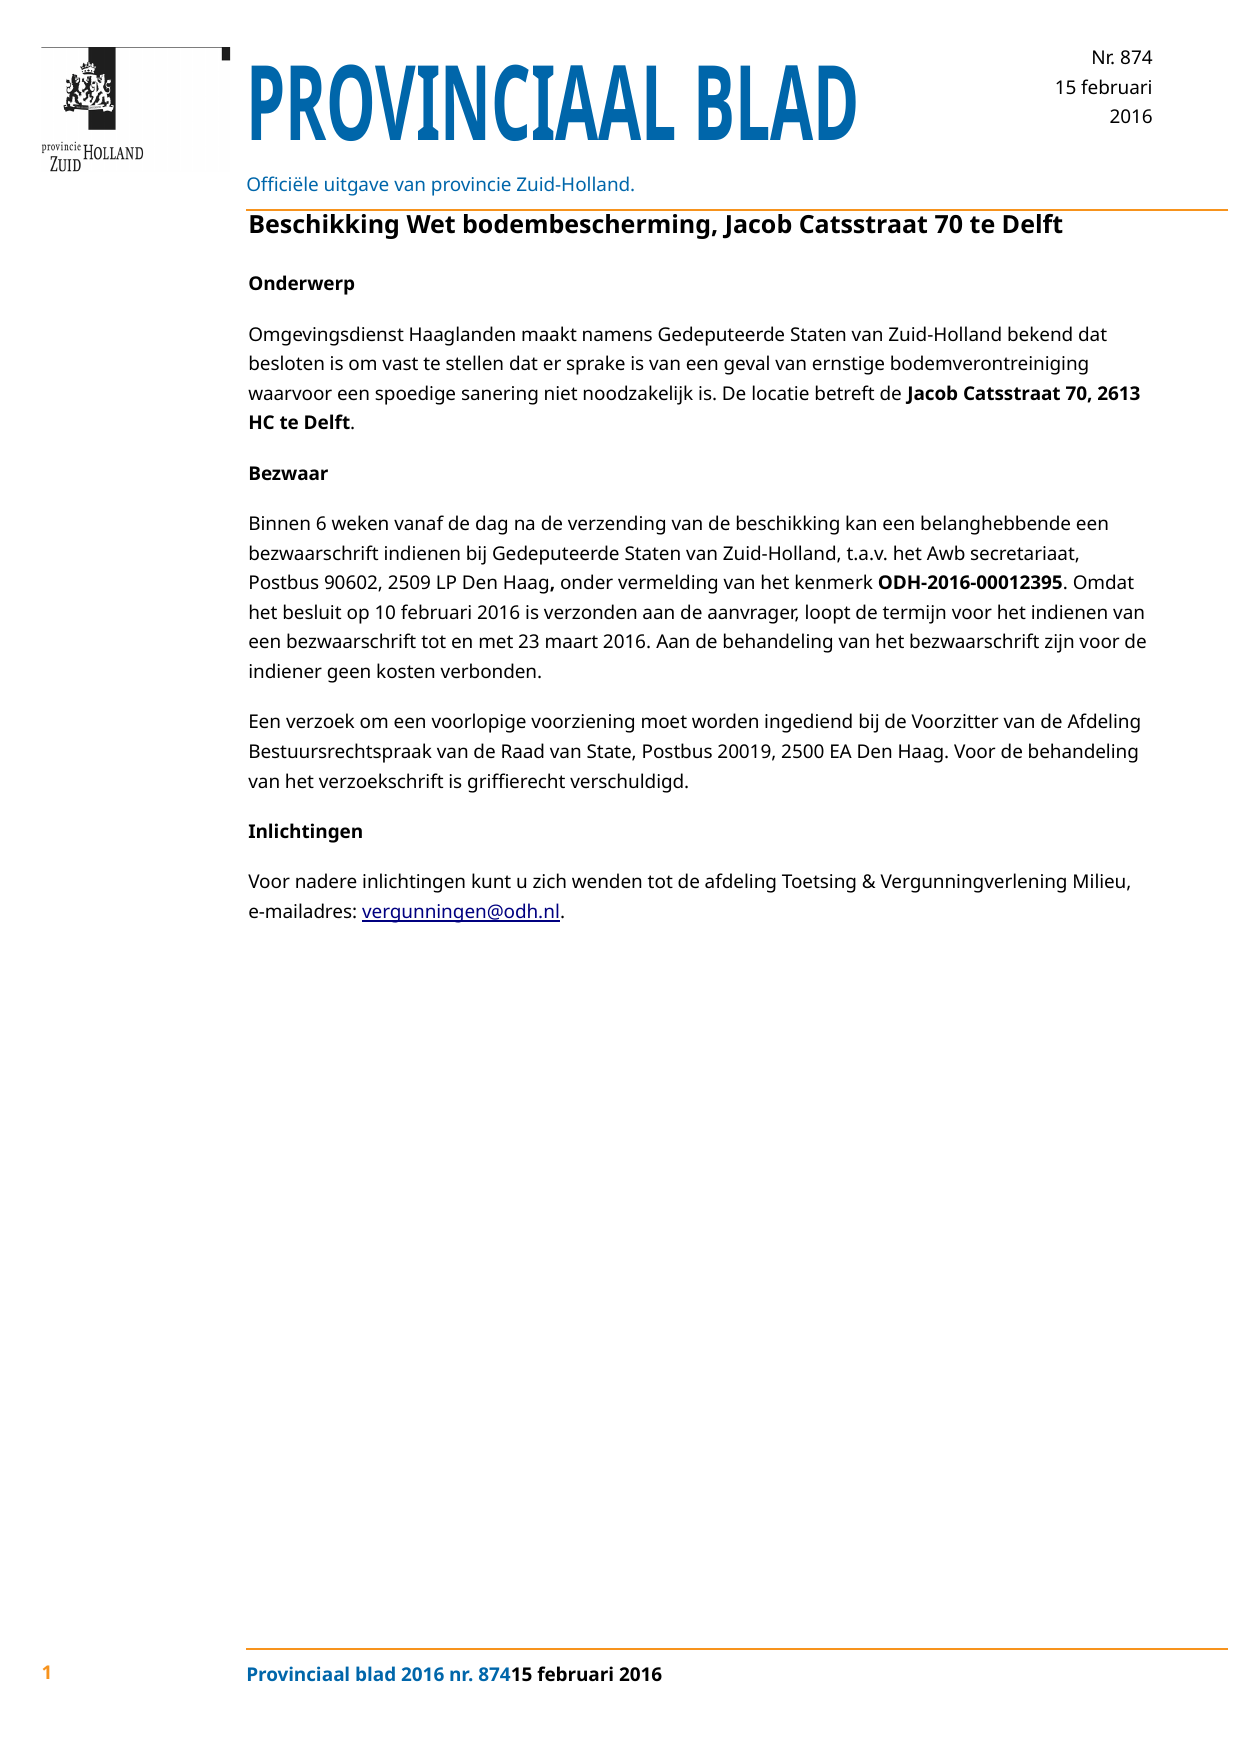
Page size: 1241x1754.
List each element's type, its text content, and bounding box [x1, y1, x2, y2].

text Omgevingsdienst Haaglanden maakt namens Gedeputeerde Staten van Zuid-Holland bekend dat besloten is om vast te stellen dat er sprake is van een geval van ernstige bodemverontreiniging waarvoor een spoedige sanering niet noodzakelijk is. De locatie betreft de Jacob Catsstraat 70, 2613 HC te Delft. [248, 321, 1152, 435]
text Bezwaar [248, 460, 1152, 486]
text Inlichtingen [248, 818, 1152, 844]
text Beschikking Wet bodembescherming, Jacob Catsstraat 70 te Delft [248, 211, 1152, 241]
picture [41, 47, 231, 172]
text Binnen 6 weken vanaf de dag na de verzending van de beschikking kan een belanghebbende een bezwaarschrift indienen bij Gedeputeerde Staten van Zuid-Holland, t.a.v. het Awb secretariaat, Postbus 90602, 2509 LP Den Haag, onder vermelding van het kenmerk ODH-2016-00012395. Omdat het besluit op 10 februari 2016 is verzonden aan de aanvrager, loopt de termijn voor het indienen van een bezwaarschrift tot en met 23 maart 2016. Aan de behandeling van het bezwaarschrift zijn voor de indiener geen kosten verbonden. [248, 510, 1152, 684]
text Onderwerp [248, 270, 1152, 296]
text Voor nadere inlichtingen kunt u zich wenden tot de afdeling Toetsing & Vergunningverlening Milieu, e-mailadres: vergunningen@odh.nl. [248, 869, 1152, 924]
text Een verzoek om een voorlopige voorziening moet worden ingediend bij de Voorzitter van de Afdeling Bestuursrechtspraak van de Raad van State, Postbus 20019, 2500 EA Den Haag. Voor de behandeling van het verzoekschrift is griffierecht verschuldigd. [248, 709, 1152, 793]
